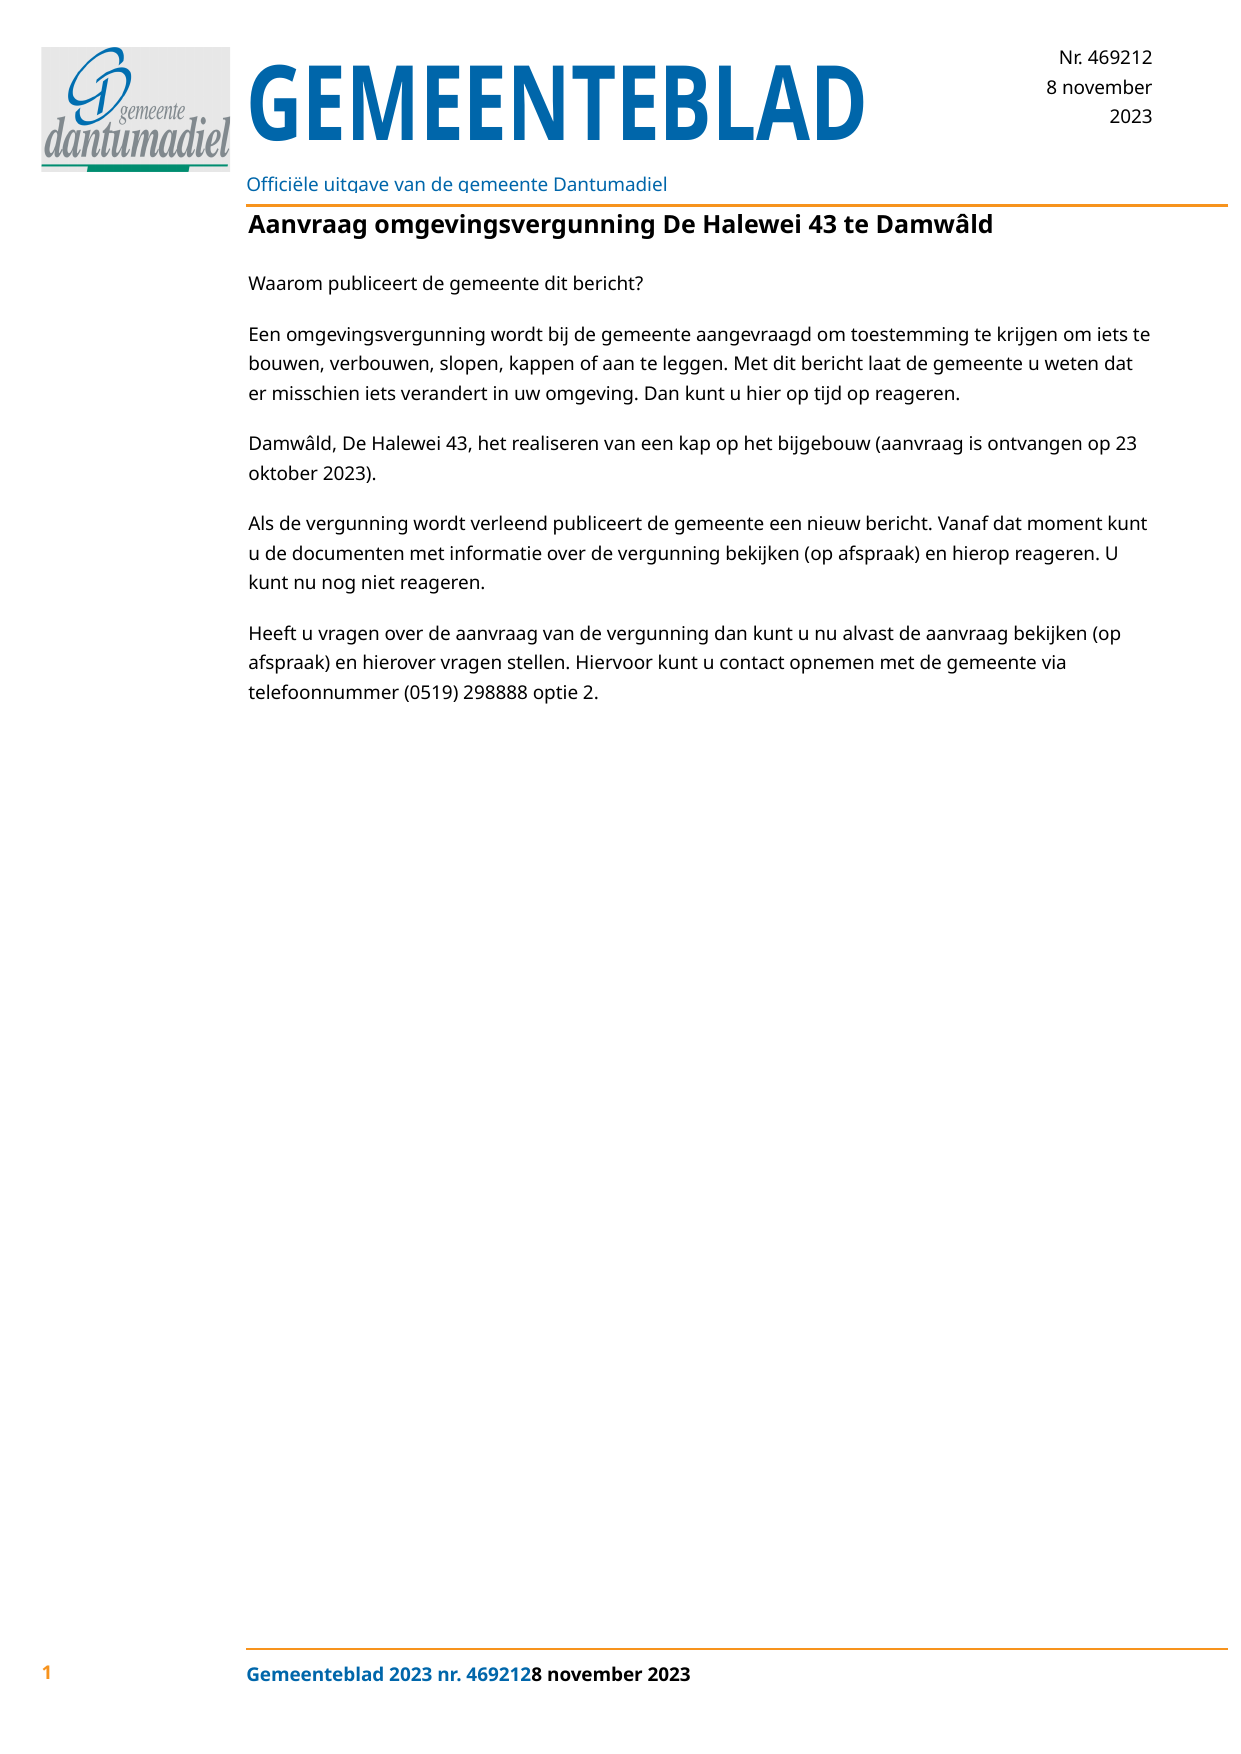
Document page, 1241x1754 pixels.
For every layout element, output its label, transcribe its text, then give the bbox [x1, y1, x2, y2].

text Damwâld, De Halewei 43, het realiseren van een kap op het bijgebouw (aanvraag is ontvangen op 23 oktober 2023). [248, 430, 1152, 486]
text Heeft u vragen over de aanvraag van de vergunning dan kunt u nu alvast de aanvraag bekijken (op afspraak) en hierover vragen stellen. Hiervoor kunt u contact opnemen met de gemeente via telefoonnummer (0519) 298888 optie 2. [248, 620, 1152, 705]
text Waarom publiceert de gemeente dit bericht? [248, 270, 1152, 296]
text Aanvraag omgevingsvergunning De Halewei 43 te Damwâld [248, 207, 1152, 241]
text Als de vergunning wordt verleend publiceert de gemeente een nieuw bericht. Vanaf dat moment kunt u de documenten met informatie over de vergunning bekijken (op afspraak) en hierop reageren. U kunt nu nog niet reageren. [248, 510, 1152, 595]
picture [41, 47, 231, 172]
text Een omgevingsvergunning wordt bij de gemeente aangevraagd om toestemming te krijgen om iets te bouwen, verbouwen, slopen, kappen of aan te leggen. Met dit bericht laat de gemeente u weten dat er misschien iets verandert in uw omgeving. Dan kunt u hier op tijd op reageren. [248, 321, 1152, 406]
